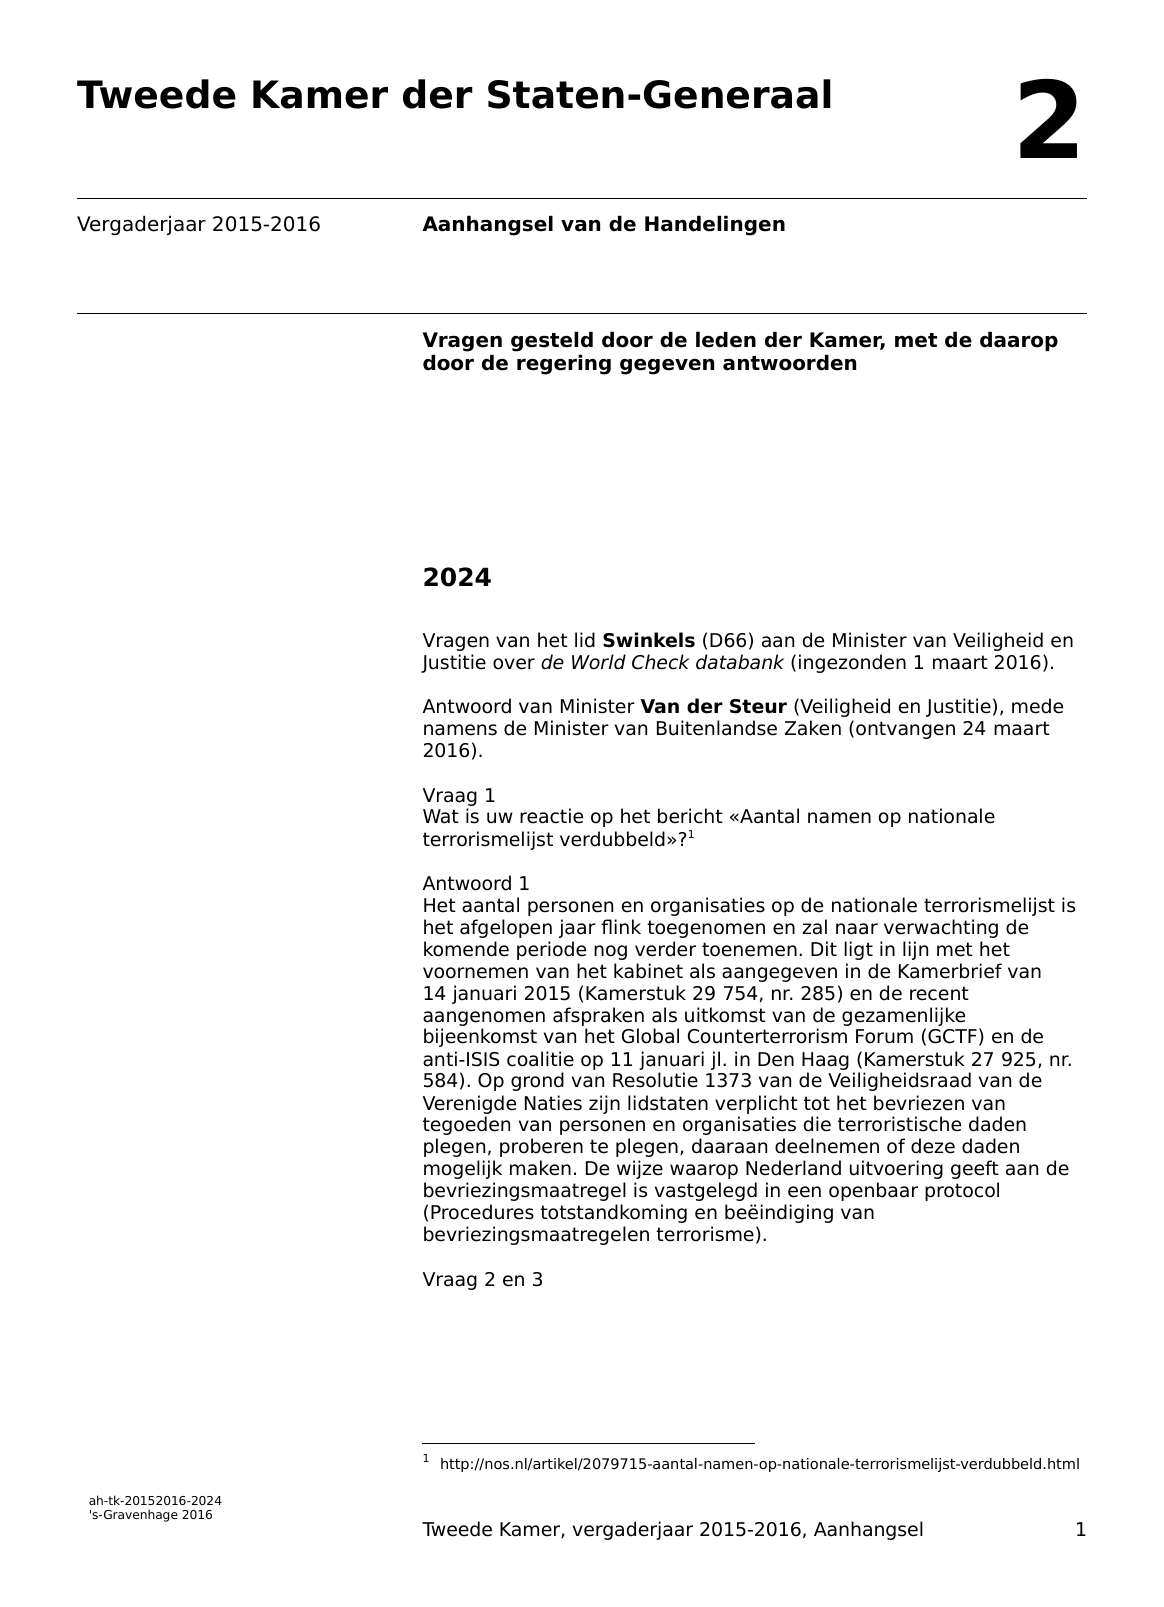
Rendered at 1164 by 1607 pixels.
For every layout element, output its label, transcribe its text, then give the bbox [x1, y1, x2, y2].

text 2024 [422, 563, 1087, 592]
table_cell Aanhangsel van de Handelingen [422, 199, 1087, 313]
text Antwoord 1 [422, 873, 1087, 894]
table_cell Vragen gesteld door de leden der Kamer, met de daarop door de regering gegeven antwoorden [422, 314, 1087, 375]
table_header Tweede Kamer der Staten-Generaal [77, 59, 886, 198]
text Wat is uw reactie op het bericht «Aantal namen op nationale terrorismelijst verdubbeld»? [422, 806, 1087, 850]
text ah-tk-20152016-2024 [88, 1494, 323, 1508]
text Het aantal personen en organisaties op de nationale terrorismelijst is het afgelopen jaar flink toegenomen en zal naar verwachting de komende periode nog verder toenemen. Dit ligt in lijn met het voornemen van het kabinet als aangegeven in de Kamerbrief van 14 januari 2015 (Kamerstuk 29 754, nr. 285) en de recent aangenomen afspraken als uitkomst van de gezamenlijke bijeenkomst van het Global Counterterrorism Forum (GCTF) en de anti-ISIS coalitie op 11 januari jl. in Den Haag (Kamerstuk 27 925, nr. 584). Op grond van Resolutie 1373 van de Veiligheidsraad van de Verenigde Naties zijn lidstaten verplicht tot het bevriezen van tegoeden van personen en organisaties die terroristische daden plegen, proberen te plegen, daaraan deelnemen of deze daden mogelijk maken. De wijze waarop Nederland uitvoering geeft aan de bevriezingsmaatregel is vastgelegd in een openbaar protocol (Procedures totstandkoming en beëindiging van bevriezingsmaatregelen terrorisme). [422, 894, 1087, 1246]
table_cell [77, 314, 422, 375]
text Antwoord van Minister Van der Steur (Veiligheid en Justitie), mede namens de Minister van Buitenlandse Zaken (ontvangen 24 maart 2016). [422, 696, 1087, 762]
text Vraag 1 [422, 784, 1087, 806]
text Vragen van het lid Swinkels (D66) aan de Minister van Veiligheid en Justitie over de World Check databank (ingezonden 1 maart 2016). [422, 630, 1087, 674]
text 's-Gravenhage 2016 [88, 1508, 323, 1522]
table_cell Vergaderjaar 2015-2016 [77, 199, 422, 313]
text Vraag 2 en 3 [422, 1268, 1087, 1290]
table_header 2 [886, 59, 1087, 198]
text http://nos.nl/artikel/2079715-aantal-namen-op-nationale-terrorismelijst-verdubbeld.html [422, 1452, 1087, 1474]
